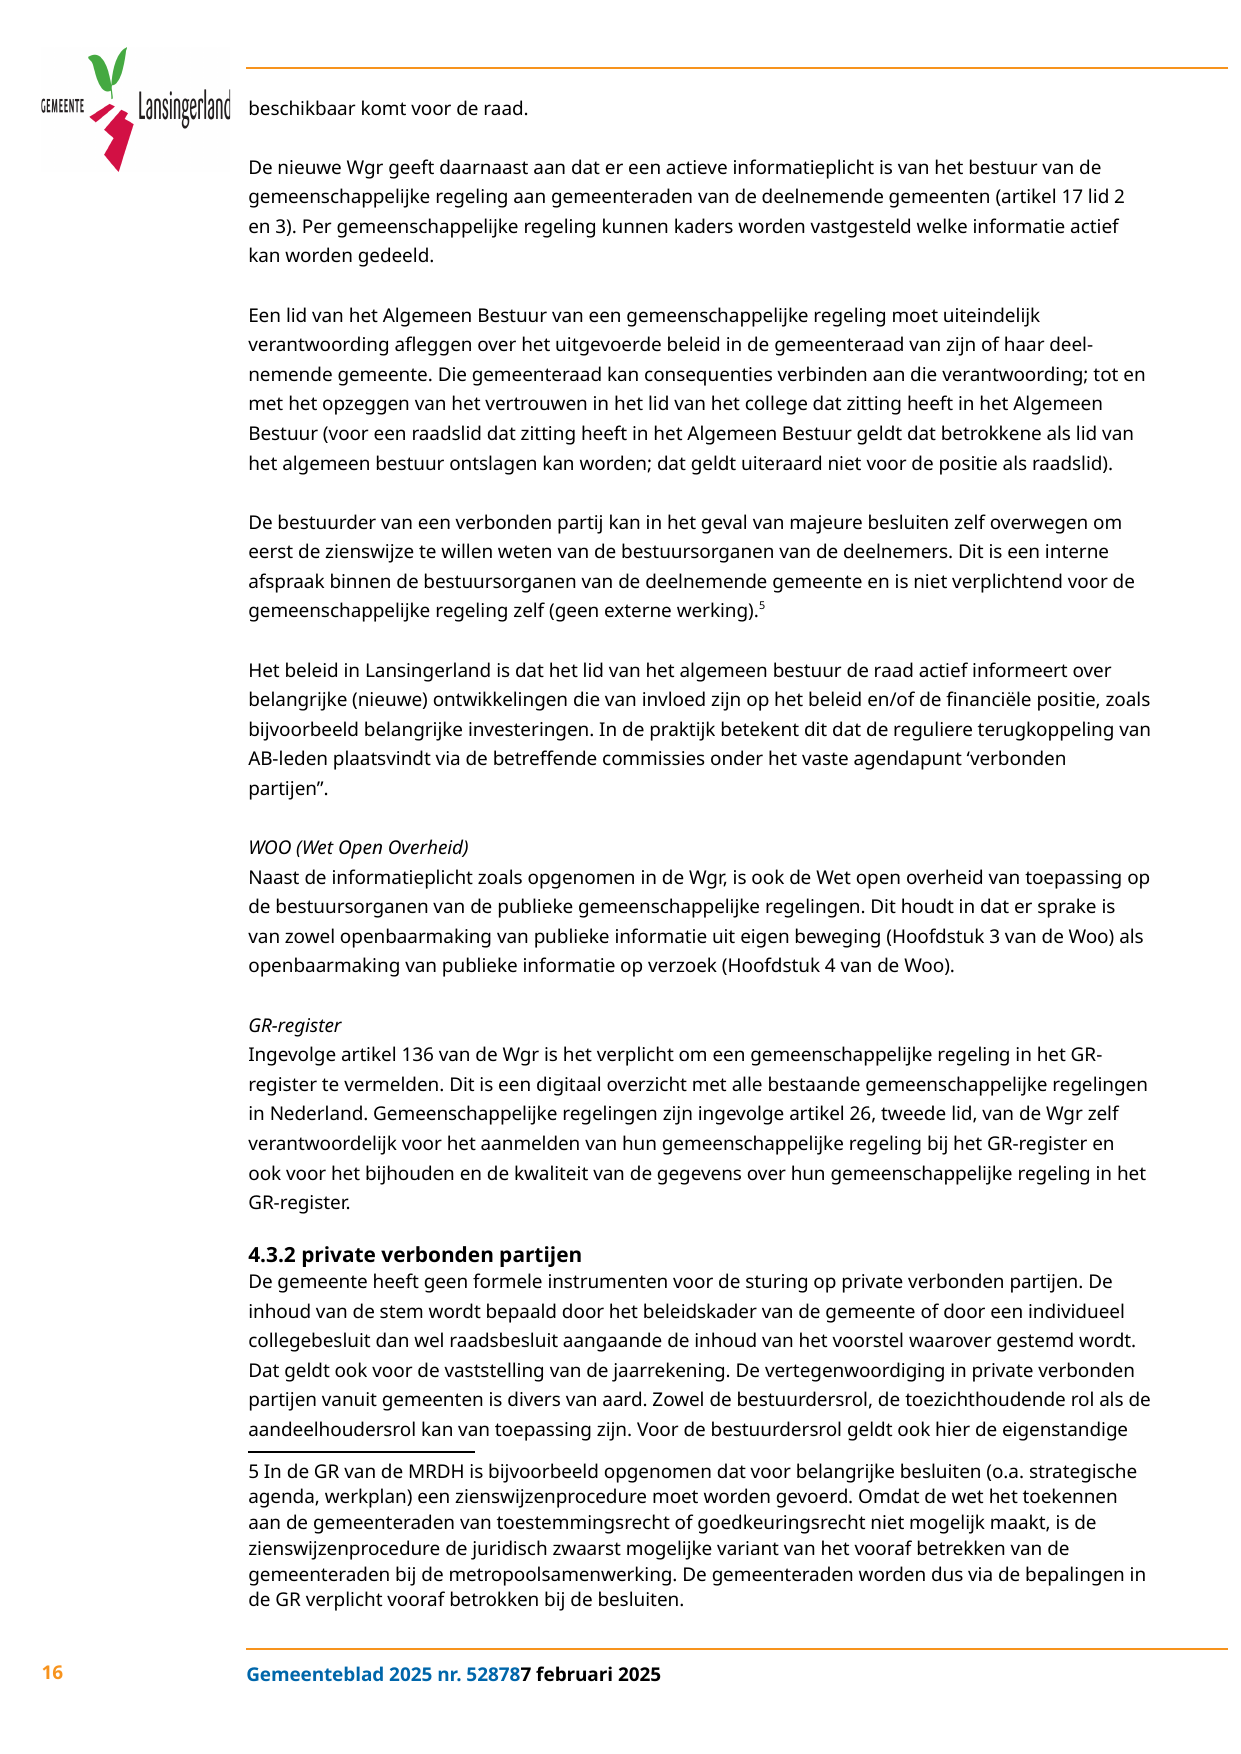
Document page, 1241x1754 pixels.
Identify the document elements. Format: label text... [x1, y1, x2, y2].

text Ingevolge artikel 136 van de Wgr is het verplicht om een gemeenschappelijke regeling in het GR-register te vermelden. Dit is een digitaal overzicht met alle bestaande gemeenschappelijke regelingen in Nederland. Gemeenschappelijke regelingen zijn ingevolge artikel 26, tweede lid, van de Wgr zelf verantwoordelijk voor het aanmelden van hun gemeenschappelijke regeling bij het GR-register en ook voor het bijhouden en de kwaliteit van de gegevens over hun gemeenschappelijke regeling in het GR-register. [248, 1041, 1152, 1215]
text De gemeente heeft geen formele instrumenten voor de sturing op private verbonden partijen. De inhoud van de stem wordt bepaald door het beleidskader van de gemeente of door een individueel collegebesluit dan wel raadsbesluit aangaande de inhoud van het voorstel waarover gestemd wordt. Dat geldt ook voor de vaststelling van de jaarrekening. De vertegenwoordiging in private verbonden partijen vanuit gemeenten is divers van aard. Zowel de bestuurdersrol, de toezichthoudende rol als de aandeelhoudersrol kan van toepassing zijn. Voor de bestuurdersrol geldt ook hier de eigenstandige [248, 1268, 1152, 1442]
text WOO (Wet Open Overheid) [248, 834, 1152, 860]
text GR-register [248, 1012, 1152, 1038]
text beschikbaar komt voor de raad. [248, 95, 1152, 121]
text In de GR van de MRDH is bijvoorbeeld opgenomen dat voor belangrijke besluiten (o.a. strategische agenda, werkplan) een zienswijzenprocedure moet worden gevoerd. Omdat de wet het toekennen aan de gemeenteraden van toestemmingsrecht of goedkeuringsrecht niet mogelijk maakt, is de zienswijzenprocedure de juridisch zwaarst mogelijke variant van het vooraf betrekken van de gemeenteraden bij de metropoolsamenwerking. De gemeenteraden worden dus via de bepalingen in de GR verplicht vooraf betrokken bij de besluiten. [248, 1458, 1152, 1612]
text Het beleid in Lansingerland is dat het lid van het algemeen bestuur de raad actief informeert over belangrijke (nieuwe) ontwikkelingen die van invloed zijn op het beleid en/of de financiële positie, zoals bijvoorbeeld belangrijke investeringen. In de praktijk betekent dit dat de reguliere terugkoppeling van AB-leden plaatsvindt via de betreffende commissies onder het vaste agendapunt ‘verbonden partijen”. [248, 657, 1152, 801]
text 4.3.2 private verbonden partijen [248, 1240, 1152, 1268]
text De bestuurder van een verbonden partij kan in het geval van majeure besluiten zelf overwegen om eerst de zienswijze te willen weten van de bestuursorganen van de deelnemers. Dit is een interne afspraak binnen de bestuursorganen van de deelnemende gemeente en is niet verplichtend voor de gemeenschappelijke regeling zelf (geen externe werking). [248, 509, 1152, 623]
text De nieuwe Wgr geeft daarnaast aan dat er een actieve informatieplicht is van het bestuur van de gemeenschappelijke regeling aan gemeenteraden van de deelnemende gemeenten (artikel 17 lid 2 en 3). Per gemeenschappelijke regeling kunnen kaders worden vastgesteld welke informatie actief kan worden gedeeld. [248, 154, 1152, 268]
text Een lid van het Algemeen Bestuur van een gemeenschappelijke regeling moet uiteindelijk verantwoording afleggen over het uitgevoerde beleid in de gemeenteraad van zijn of haar deel-nemende gemeente. Die gemeenteraad kan consequenties verbinden aan die verantwoording; tot en met het opzeggen van het vertrouwen in het lid van het college dat zitting heeft in het Algemeen Bestuur (voor een raadslid dat zitting heeft in het Algemeen Bestuur geldt dat betrokkene als lid van het algemeen bestuur ontslagen kan worden; dat geldt uiteraard niet voor de positie als raadslid). [248, 302, 1152, 476]
text Naast de informatieplicht zoals opgenomen in de Wgr, is ook de Wet open overheid van toepassing op de bestuursorganen van de publieke gemeenschappelijke regelingen. Dit houdt in dat er sprake is van zowel openbaarmaking van publieke informatie uit eigen beweging (Hoofdstuk 3 van de Woo) als openbaarmaking van publieke informatie op verzoek (Hoofdstuk 4 van de Woo). [248, 864, 1152, 978]
picture [41, 47, 231, 172]
